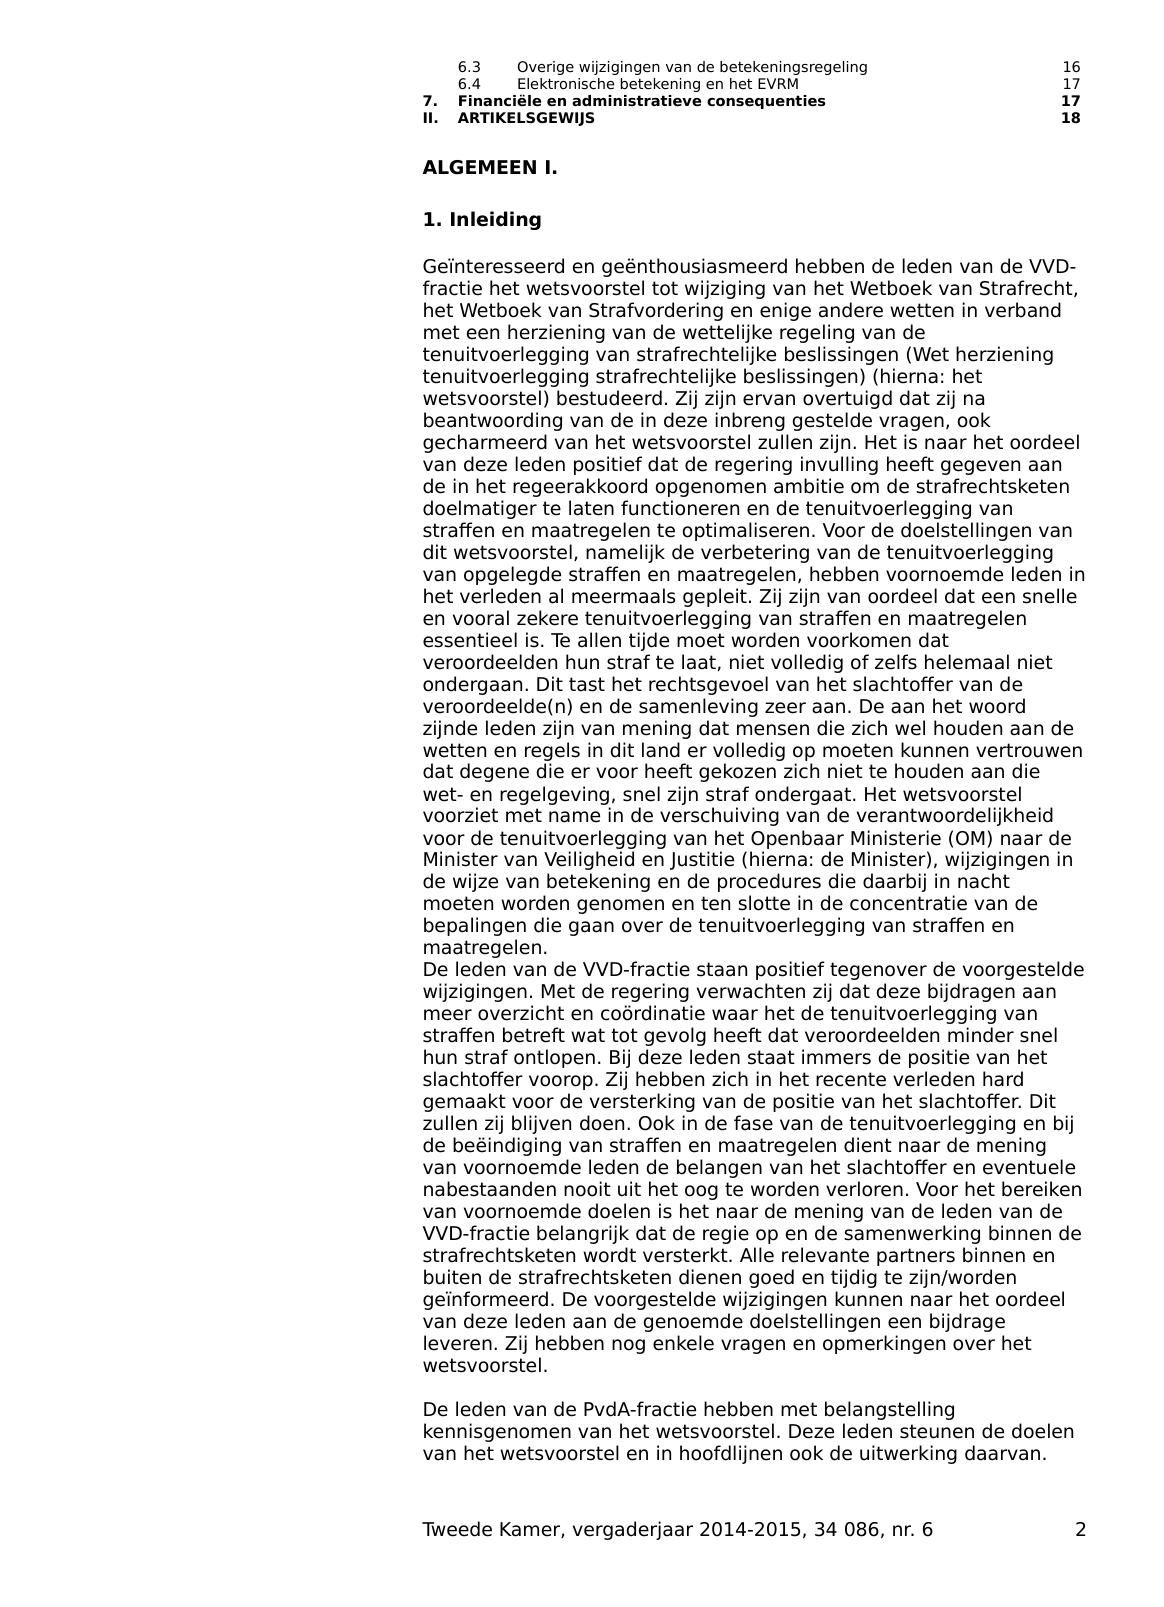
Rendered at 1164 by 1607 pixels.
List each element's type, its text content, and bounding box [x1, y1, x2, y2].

subtitle 1. Inleiding [422, 209, 1087, 231]
table_cell 6.3 [452, 59, 511, 76]
table_cell Elektronische betekening en het EVRM [511, 76, 1013, 93]
table_cell [422, 76, 452, 93]
text De leden van de VVD-fractie staan positief tegenover de voorgestelde wijzigingen. Met de regering verwachten zij dat deze bijdragen aan meer overzicht en coördinatie waar het de tenuitvoerlegging van straffen betreft wat tot gevolg heeft dat veroordeelden minder snel hun straf ontlopen. Bij deze leden staat immers de positie van het slachtoffer voorop. Zij hebben zich in het recente verleden hard gemaakt voor de versterking van de positie van het slachtoffer. Dit zullen zij blijven doen. Ook in de fase van de tenuitvoerlegging en bij de beëindiging van straffen en maatregelen dient naar de mening van voornoemde leden de belangen van het slachtoffer en eventuele nabestaanden nooit uit het oog te worden verloren. Voor het bereiken van voornoemde doelen is het naar de mening van de leden van de VVD-fractie belangrijk dat de regie op en de samenwerking binnen de strafrechtsketen wordt versterkt. Alle relevante partners binnen en buiten de strafrechtsketen dienen goed en tijdig te zijn/worden geïnformeerd. De voorgestelde wijzigingen kunnen naar het oordeel van deze leden aan de genoemde doelstellingen een bijdrage leveren. Zij hebben nog enkele vragen en opmerkingen over het wetsvoorstel. [422, 959, 1087, 1377]
table_cell 17 [1013, 93, 1087, 110]
table_cell [422, 59, 452, 76]
text De leden van de PvdA-fractie hebben met belangstelling kennisgenomen van het wetsvoorstel. Deze leden steunen de doelen van het wetsvoorstel en in hoofdlijnen ook de uitwerking daarvan. [422, 1399, 1087, 1465]
table_cell Financiële en administratieve consequenties [452, 93, 1013, 110]
table_cell Overige wijzigingen van de betekeningsregeling [511, 59, 1013, 76]
subtitle ALGEMEEN I. [422, 157, 1087, 179]
text Geïnteresseerd en geënthousiasmeerd hebben de leden van de VVD-fractie het wetsvoorstel tot wijziging van het Wetboek van Strafrecht, het Wetboek van Strafvordering en enige andere wetten in verband met een herziening van de wettelijke regeling van de tenuitvoerlegging van strafrechtelijke beslissingen (Wet herziening tenuitvoerlegging strafrechtelijke beslissingen) (hierna: het wetsvoorstel) bestudeerd. Zij zijn ervan overtuigd dat zij na beantwoording van de in deze inbreng gestelde vragen, ook gecharmeerd van het wetsvoorstel zullen zijn. Het is naar het oordeel van deze leden positief dat de regering invulling heeft gegeven aan de in het regeerakkoord opgenomen ambitie om de strafrechtsketen doelmatiger te laten functioneren en de tenuitvoerlegging van straffen en maatregelen te optimaliseren. Voor de doelstellingen van dit wetsvoorstel, namelijk de verbetering van de tenuitvoerlegging van opgelegde straffen en maatregelen, hebben voornoemde leden in het verleden al meermaals gepleit. Zij zijn van oordeel dat een snelle en vooral zekere tenuitvoerlegging van straffen en maatregelen essentieel is. Te allen tijde moet worden voorkomen dat veroordeelden hun straf te laat, niet volledig of zelfs helemaal niet ondergaan. Dit tast het rechtsgevoel van het slachtoffer van de veroordeelde(n) en de samenleving zeer aan. De aan het woord zijnde leden zijn van mening dat mensen die zich wel houden aan de wetten en regels in dit land er volledig op moeten kunnen vertrouwen dat degene die er voor heeft gekozen zich niet te houden aan die wet- en regelgeving, snel zijn straf ondergaat. Het wetsvoorstel voorziet met name in de verschuiving van de verantwoordelijkheid voor de tenuitvoerlegging van het Openbaar Ministerie (OM) naar de Minister van Veiligheid en Justitie (hierna: de Minister), wijzigingen in de wijze van betekening en de procedures die daarbij in nacht moeten worden genomen en ten slotte in de concentratie van de bepalingen die gaan over de tenuitvoerlegging van straffen en maatregelen. [422, 256, 1087, 959]
table_cell 17 [1013, 76, 1087, 93]
table_cell II. [422, 110, 452, 127]
table_cell 18 [1013, 110, 1087, 127]
table_cell 16 [1013, 59, 1087, 76]
table_cell ARTIKELSGEWIJS [452, 110, 1013, 127]
table_cell 7. [422, 93, 452, 110]
table_cell 6.4 [452, 76, 511, 93]
